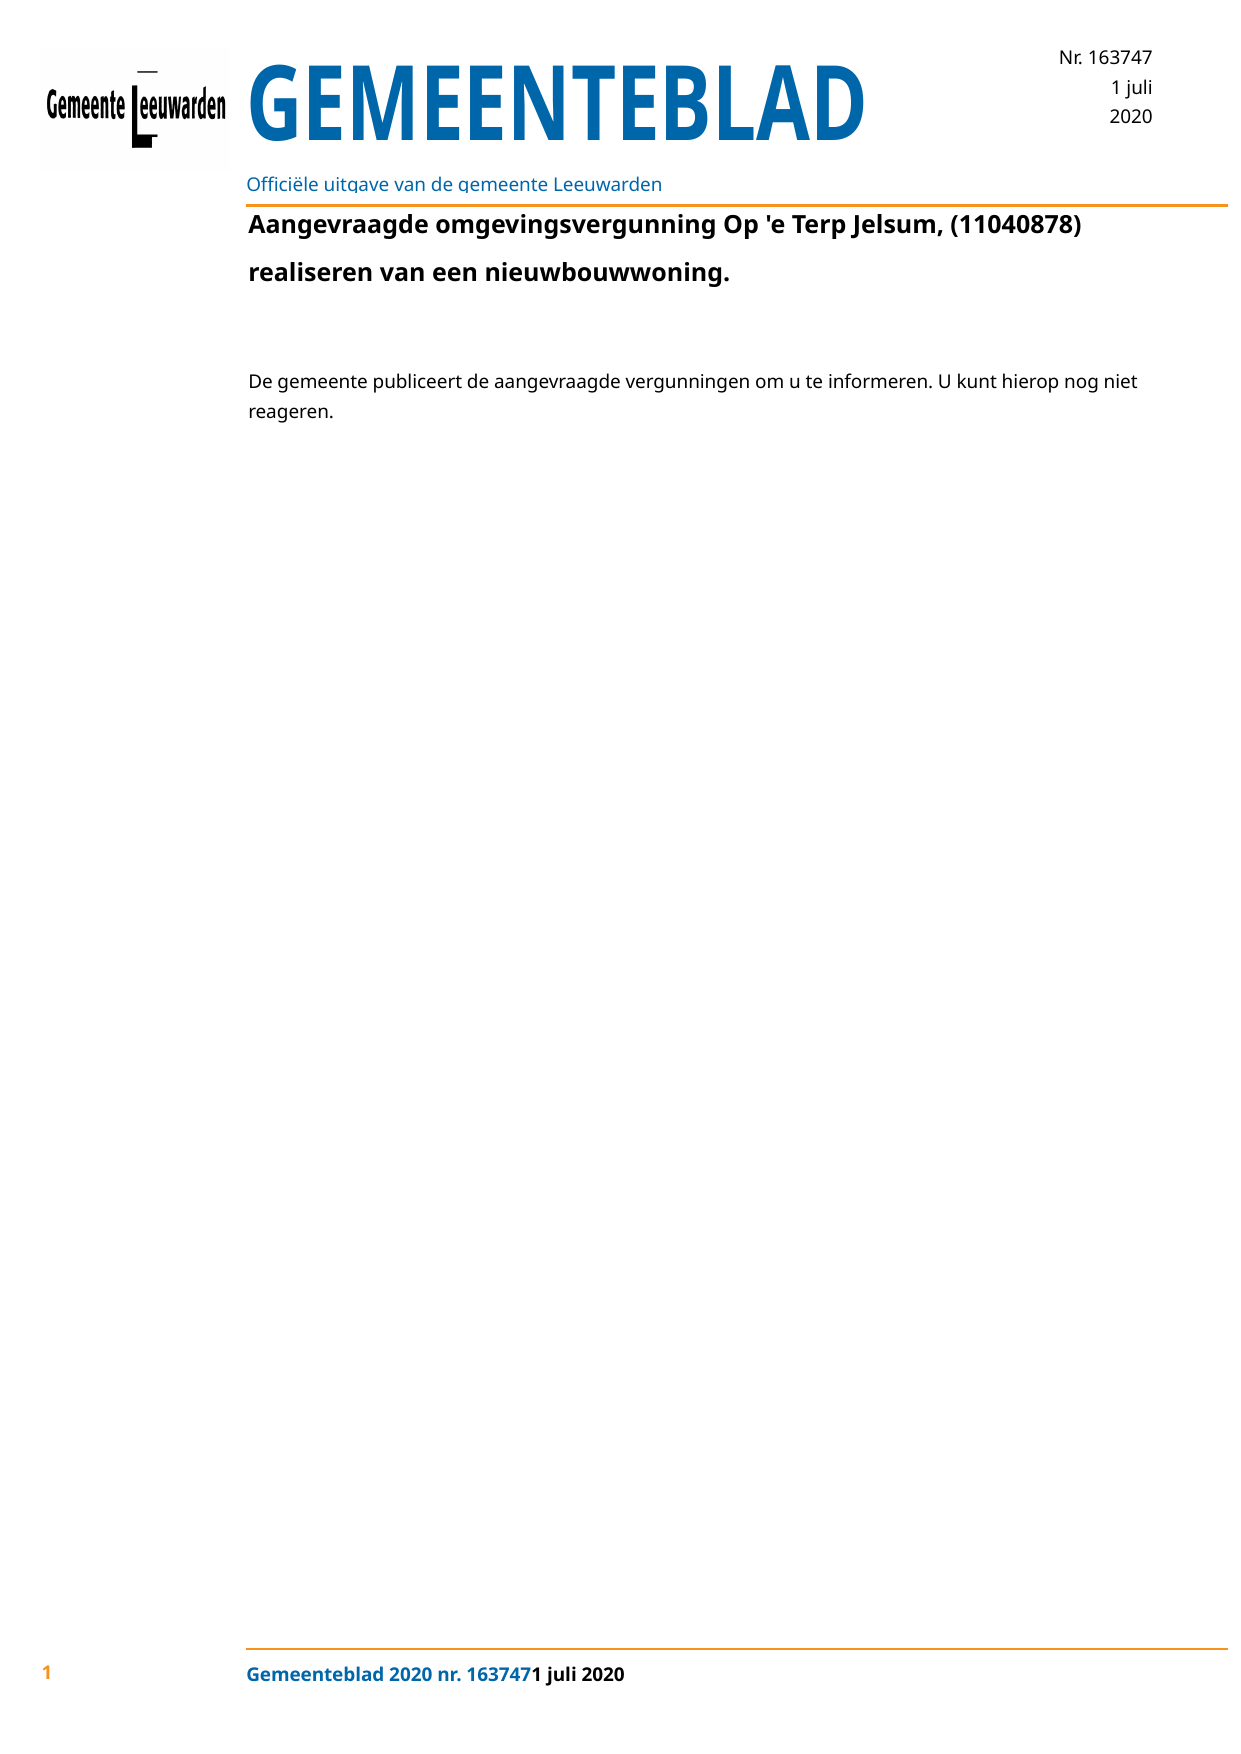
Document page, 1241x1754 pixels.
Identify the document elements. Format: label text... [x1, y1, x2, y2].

picture [41, 47, 231, 172]
text Aangevraagde omgevingsvergunning Op 'e Terp Jelsum, (11040878) realiseren van een nieuwbouwwoning. [248, 207, 1152, 288]
text De gemeente publiceert de aangevraagde vergunningen om u te informeren. U kunt hierop nog niet reageren. [248, 368, 1152, 424]
